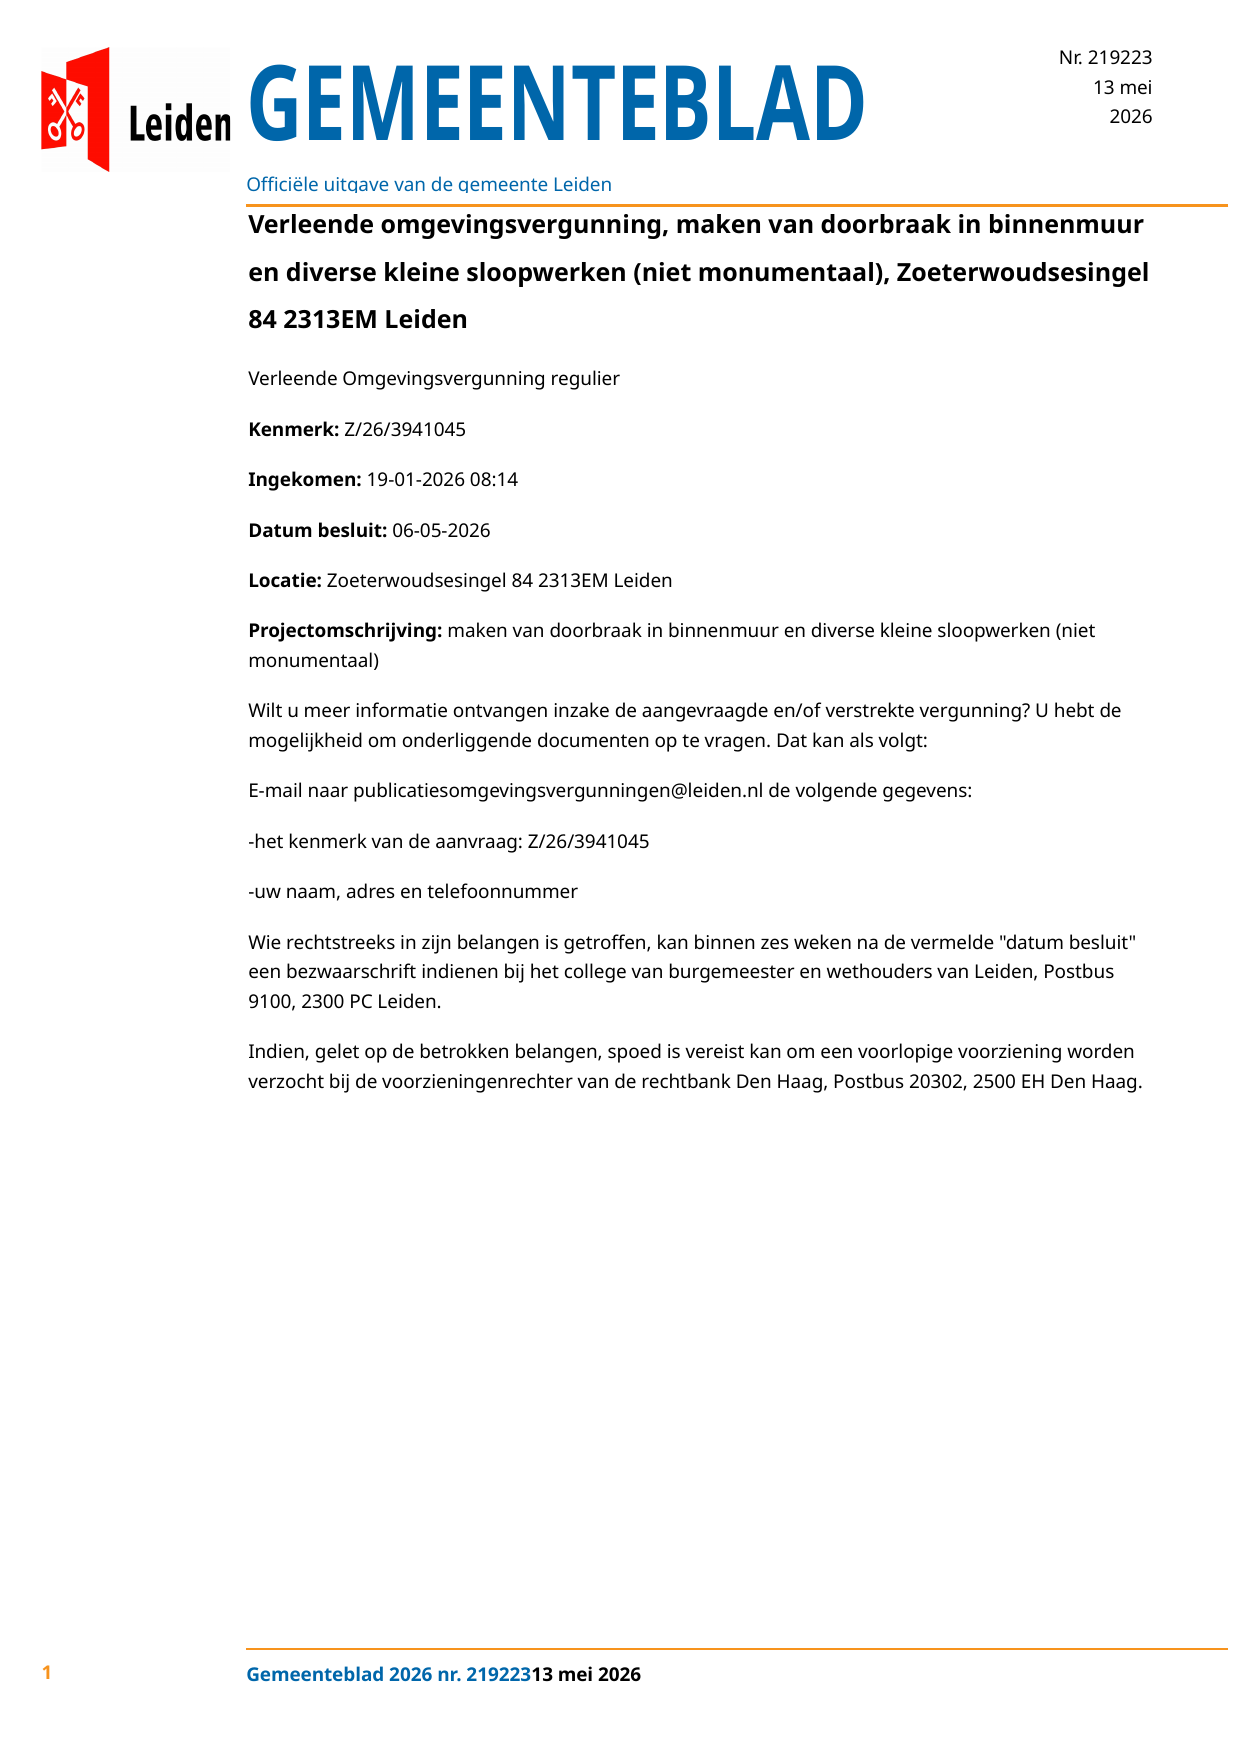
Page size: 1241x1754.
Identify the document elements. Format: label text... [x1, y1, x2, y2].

text Wilt u meer informatie ontvangen inzake de aangevraagde en/of verstrekte vergunning? U hebt de mogelijkheid om onderliggende documenten op te vragen. Dat kan als volgt: [248, 698, 1152, 753]
text Datum besluit: 06-05-2026 [248, 517, 1152, 542]
text Verleende Omgevingsvergunning regulier [248, 366, 1152, 391]
text Projectomschrijving: maken van doorbraak in binnenmuur en diverse kleine sloopwerken (niet monumentaal) [248, 618, 1152, 673]
text -uw naam, adres en telefoonnummer [248, 878, 1152, 904]
text Kenmerk: Z/26/3941045 [248, 416, 1152, 442]
text Ingekomen: 19-01-2026 08:14 [248, 466, 1152, 492]
text Wie rechtstreeks in zijn belangen is getroffen, kan binnen zes weken na de vermelde "datum besluit" een bezwaarschrift indienen bij het college van burgemeester en wethouders van Leiden, Postbus 9100, 2300 PC Leiden. [248, 929, 1152, 1014]
text Verleende omgevingsvergunning, maken van doorbraak in binnenmuur en diverse kleine sloopwerken (niet monumentaal), Zoeterwoudsesingel 84 2313EM Leiden [248, 207, 1152, 336]
picture [41, 47, 231, 172]
text -het kenmerk van de aanvraag: Z/26/3941045 [248, 828, 1152, 854]
text Locatie: Zoeterwoudsesingel 84 2313EM Leiden [248, 567, 1152, 593]
text E-mail naar publicatiesomgevingsvergunningen@leiden.nl de volgende gegevens: [248, 778, 1152, 803]
text Indien, gelet op de betrokken belangen, spoed is vereist kan om een voorlopige voorziening worden verzocht bij de voorzieningenrechter van de rechtbank Den Haag, Postbus 20302, 2500 EH Den Haag. [248, 1038, 1152, 1094]
